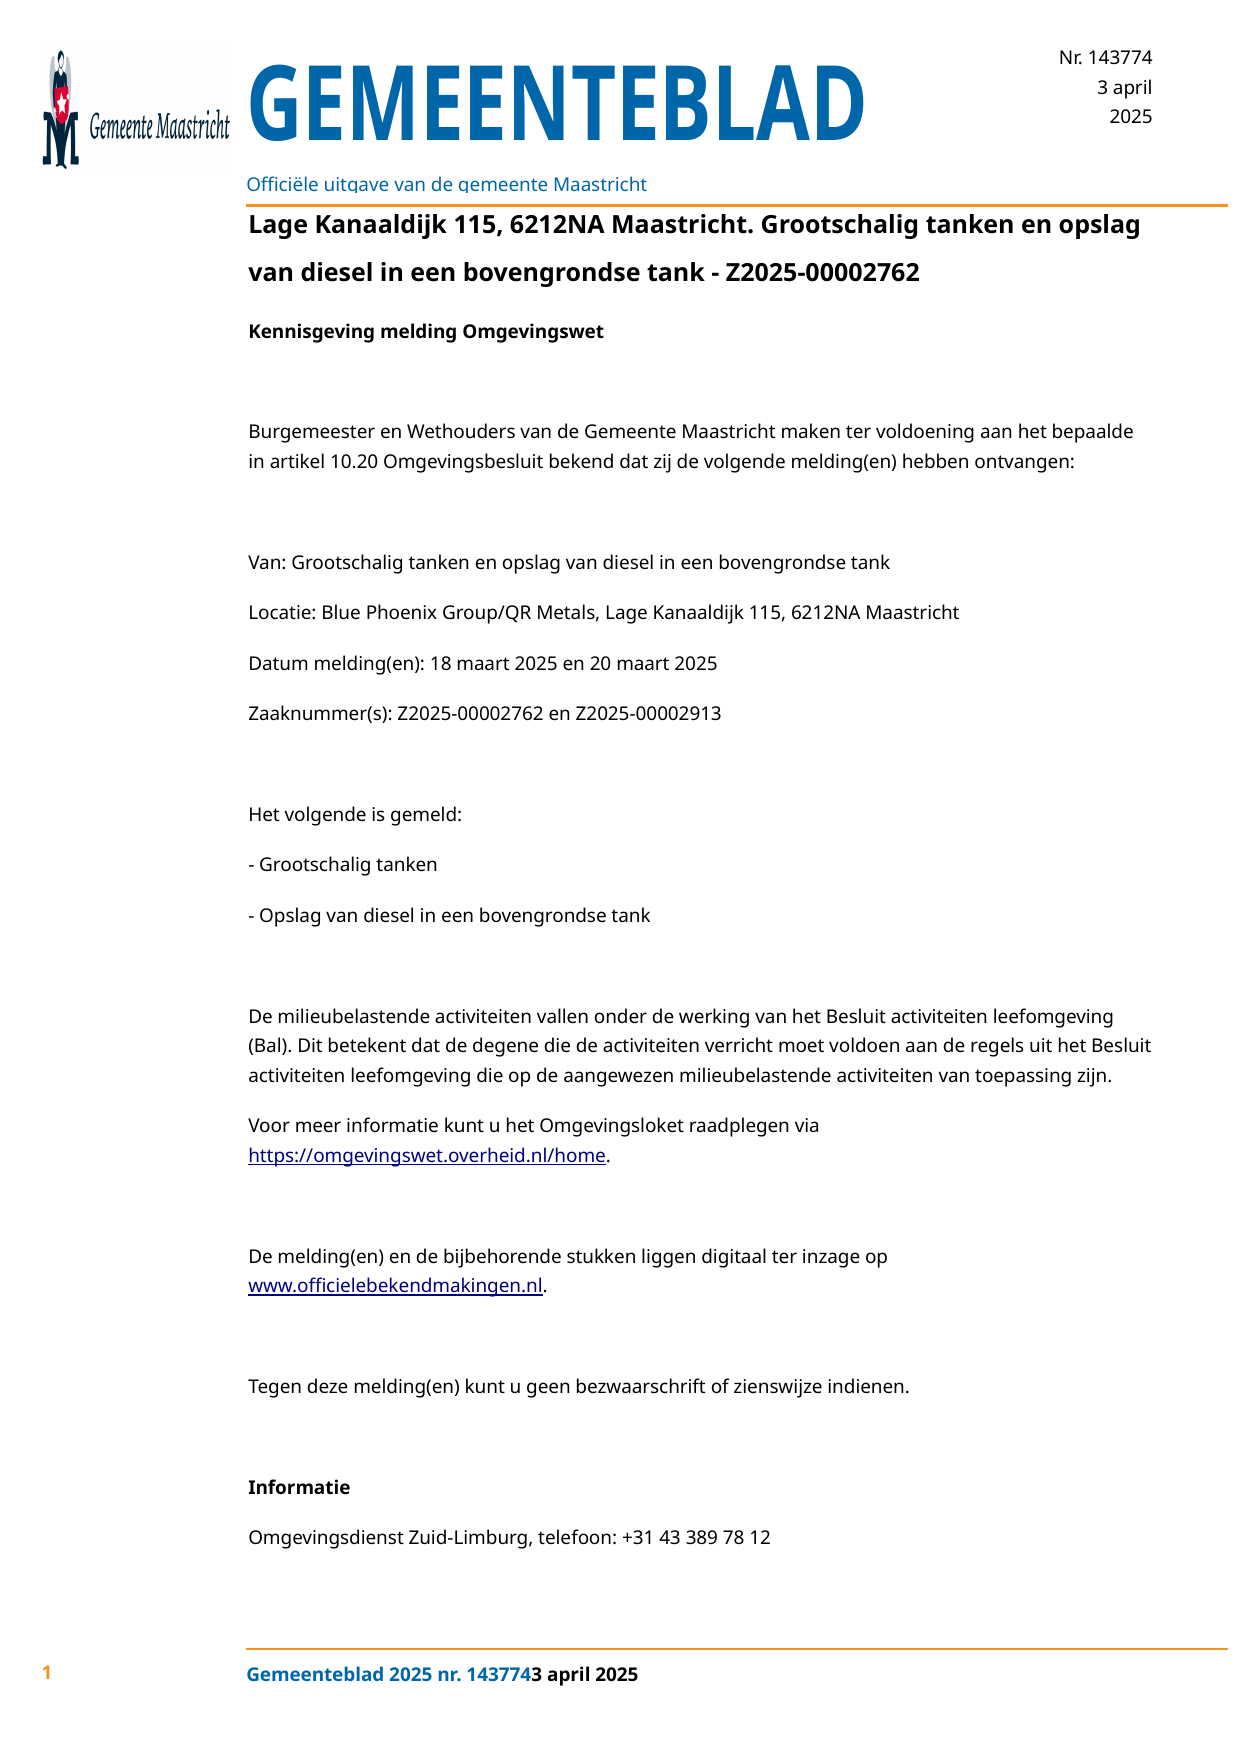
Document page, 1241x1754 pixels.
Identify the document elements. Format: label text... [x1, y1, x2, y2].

text Locatie: Blue Phoenix Group/QR Metals, Lage Kanaaldijk 115, 6212NA Maastricht [248, 599, 1152, 625]
text Van: Grootschalig tanken en opslag van diesel in een bovengrondse tank [248, 549, 1152, 575]
text Het volgende is gemeld: [248, 801, 1152, 827]
text - Opslag van diesel in een bovengrondse tank [248, 902, 1152, 928]
text Lage Kanaaldijk 115, 6212NA Maastricht. Grootschalig tanken en opslag van diesel in een bovengrondse tank - Z2025-00002762 [248, 207, 1152, 288]
text - Grootschalig tanken [248, 852, 1152, 877]
text De melding(en) en de bijbehorende stukken liggen digitaal ter inzage op www.officielebekendmakingen.nl. [248, 1243, 1152, 1298]
text Tegen deze melding(en) kunt u geen bezwaarschrift of zienswijze indienen. [248, 1373, 1152, 1399]
text Omgevingsdienst Zuid-Limburg, telefoon: +31 43 389 78 12 [248, 1524, 1152, 1550]
text Burgemeester en Wethouders van de Gemeente Maastricht maken ter voldoening aan het bepaalde in artikel 10.20 Omgevingsbesluit bekend dat zij de volgende melding(en) hebben ontvangen: [248, 419, 1152, 474]
text Kennisgeving melding Omgevingswet [248, 318, 1152, 344]
picture [41, 47, 231, 172]
text De milieubelastende activiteiten vallen onder de werking van het Besluit activiteiten leefomgeving (Bal). Dit betekent dat de degene die de activiteiten verricht moet voldoen aan de regels uit het Besluit activiteiten leefomgeving die op de aangewezen milieubelastende activiteiten van toepassing zijn. [248, 1003, 1152, 1088]
text Zaaknummer(s): Z2025-00002762 en Z2025-00002913 [248, 700, 1152, 726]
text Informatie [248, 1474, 1152, 1500]
text Datum melding(en): 18 maart 2025 en 20 maart 2025 [248, 650, 1152, 676]
text Voor meer informatie kunt u het Omgevingsloket raadplegen via https://omgevingswet.overheid.nl/home. [248, 1112, 1152, 1168]
